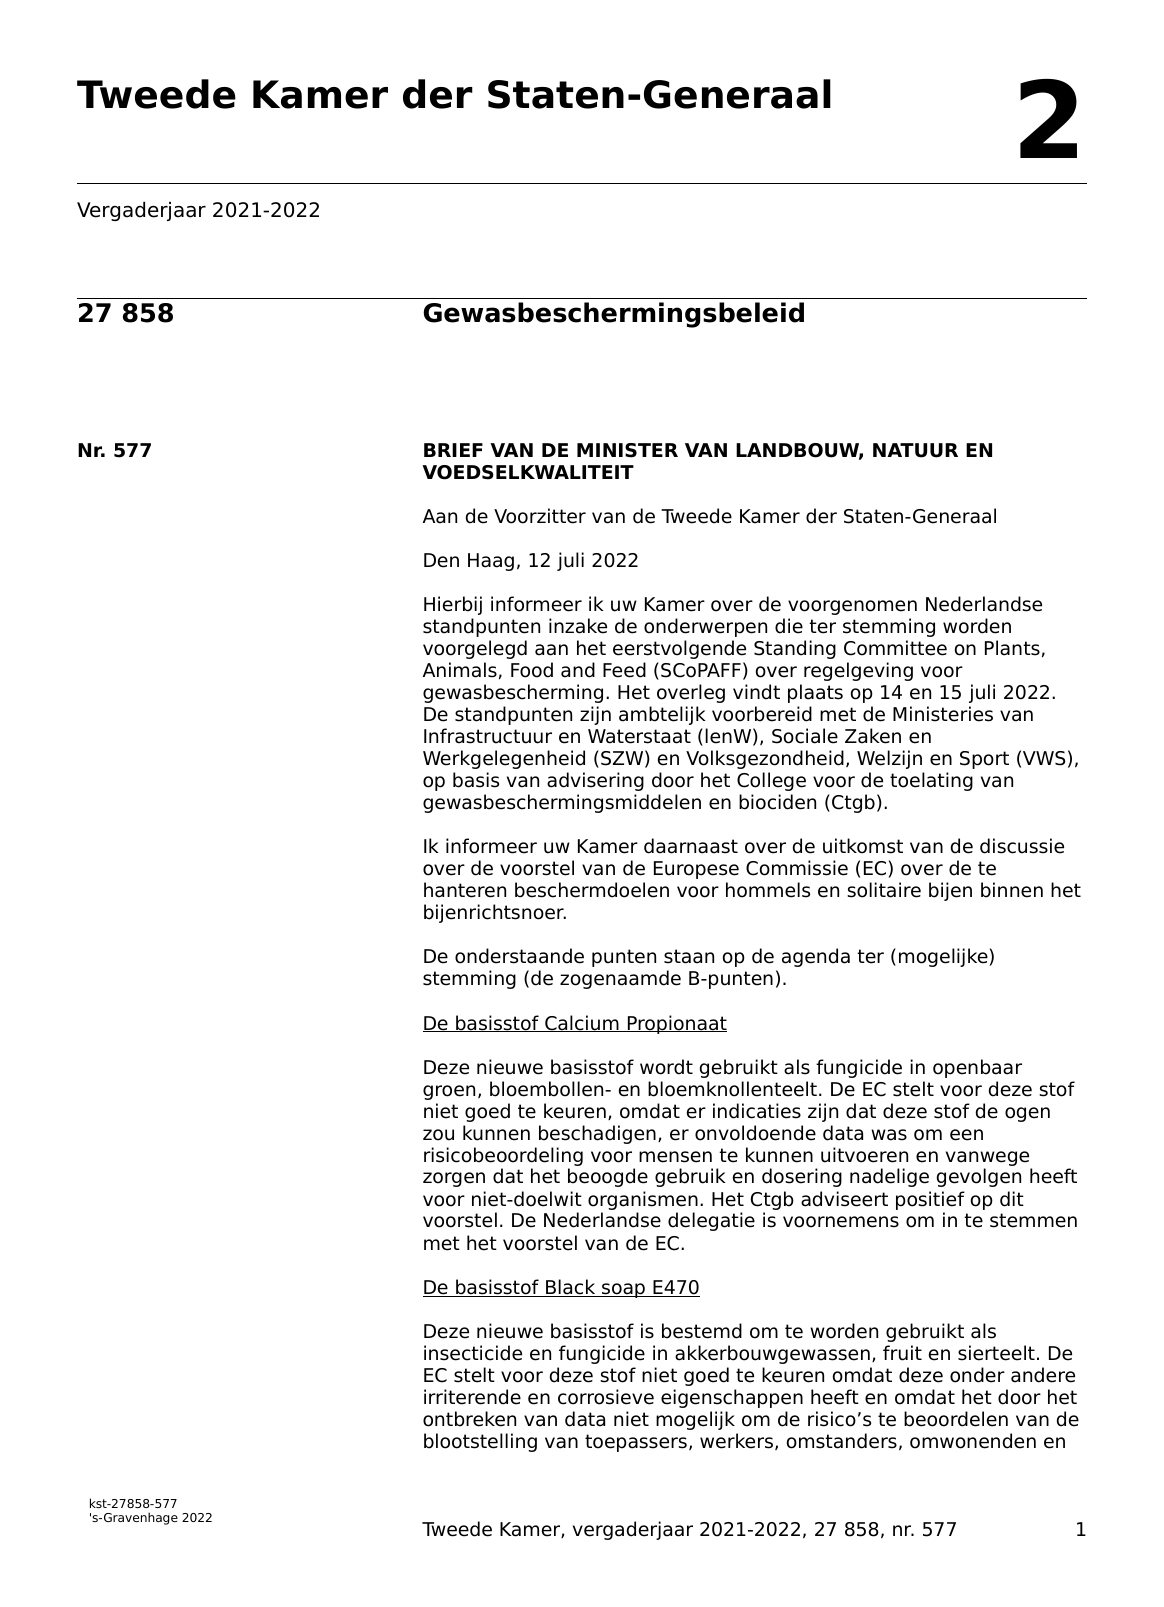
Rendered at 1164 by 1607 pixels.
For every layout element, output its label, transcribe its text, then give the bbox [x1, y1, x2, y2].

text De onderstaande punten staan op de agenda ter (mogelijke) stemming (de zogenaamde B-punten). [422, 946, 1087, 990]
subtitle De basisstof Black soap E470 [422, 1277, 1087, 1298]
subtitle 27 858 Gewasbeschermingsbeleid [77, 299, 1087, 329]
subtitle Nr. 577 BRIEF VAN DE MINISTER VAN LANDBOUW, NATUUR EN VOEDSELKWALITEIT [77, 440, 1087, 484]
text Hierbij informeer ik uw Kamer over de voorgenomen Nederlandse standpunten inzake de onderwerpen die ter stemming worden voorgelegd aan het eerstvolgende Standing Committee on Plants, Animals, Food and Feed (SCoPAFF) over regelgeving voor gewasbescherming. Het overleg vindt plaats op 14 en 15 juli 2022. De standpunten zijn ambtelijk voorbereid met de Ministeries van Infrastructuur en Waterstaat (lenW), Sociale Zaken en Werkgelegenheid (SZW) en Volksgezondheid, Welzijn en Sport (VWS), op basis van advisering door het College voor de toelating van gewasbeschermingsmiddelen en biociden (Ctgb). [422, 594, 1087, 814]
table_header 2 [886, 59, 1087, 183]
text 's-Gravenhage 2022 [88, 1511, 323, 1525]
text Deze nieuwe basisstof is bestemd om te worden gebruikt als insecticide en fungicide in akkerbouwgewassen, fruit en sierteelt. De EC stelt voor deze stof niet goed te keuren omdat deze onder andere irriterende en corrosieve eigenschappen heeft en omdat het door het ontbreken van data niet mogelijk om de risico’s te beoordelen van de blootstelling van toepassers, werkers, omstanders, omwonenden en [422, 1321, 1087, 1453]
table_cell Vergaderjaar 2021-2022 [77, 184, 1087, 298]
text Aan de Voorzitter van de Tweede Kamer der Staten-Generaal [422, 506, 1087, 528]
text kst-27858-577 [88, 1497, 323, 1511]
text Ik informeer uw Kamer daarnaast over de uitkomst van de discussie over de voorstel van de Europese Commissie (EC) over de te hanteren beschermdoelen voor hommels en solitaire bijen binnen het bijenrichtsnoer. [422, 836, 1087, 924]
text Deze nieuwe basisstof wordt gebruikt als fungicide in openbaar groen, bloembollen- en bloemknollenteelt. De EC stelt voor deze stof niet goed te keuren, omdat er indicaties zijn dat deze stof de ogen zou kunnen beschadigen, er onvoldoende data was om een risicobeoordeling voor mensen te kunnen uitvoeren en vanwege zorgen dat het beoogde gebruik en dosering nadelige gevolgen heeft voor niet-doelwit organismen. Het Ctgb adviseert positief op dit voorstel. De Nederlandse delegatie is voornemens om in te stemmen met het voorstel van de EC. [422, 1057, 1087, 1254]
text Den Haag, 12 juli 2022 [422, 550, 1087, 572]
table_header Tweede Kamer der Staten-Generaal [77, 59, 886, 183]
subtitle De basisstof Calcium Propionaat [422, 1012, 1087, 1034]
